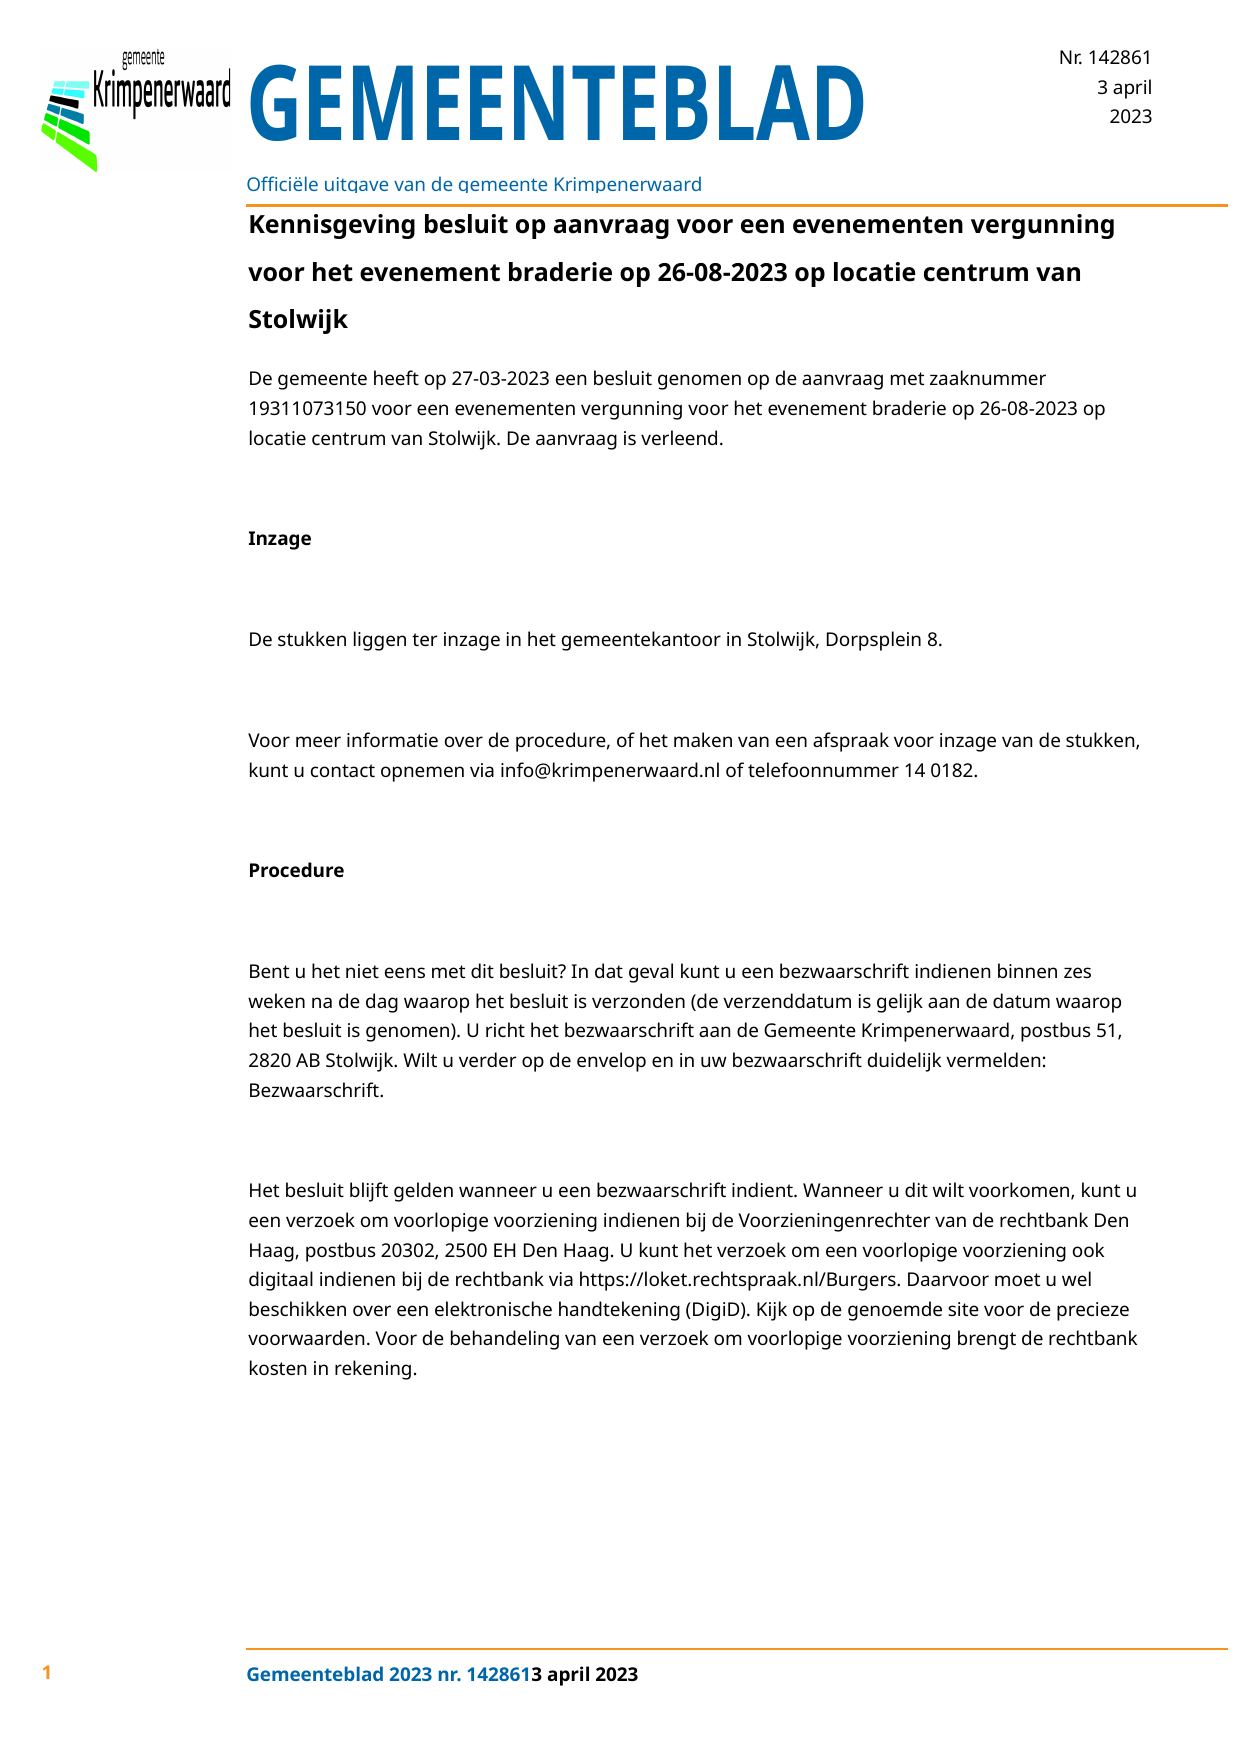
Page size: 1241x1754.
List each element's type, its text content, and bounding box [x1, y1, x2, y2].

text Bent u het niet eens met dit besluit? In dat geval kunt u een bezwaarschrift indienen binnen zes weken na de dag waarop het besluit is verzonden (de verzenddatum is gelijk aan de datum waarop het besluit is genomen). U richt het bezwaarschrift aan de Gemeente Krimpenerwaard, postbus 51, 2820 AB Stolwijk. Wilt u verder op de envelop en in uw bezwaarschrift duidelijk vermelden: Bezwaarschrift. [248, 958, 1152, 1102]
text Kennisgeving besluit op aanvraag voor een evenementen vergunning voor het evenement braderie op 26-08-2023 op locatie centrum van Stolwijk [248, 207, 1152, 336]
picture [41, 47, 231, 172]
text Voor meer informatie over de procedure, of het maken van een afspraak voor inzage van de stukken, kunt u contact opnemen via info@krimpenerwaard.nl of telefoonnummer 14 0182. [248, 727, 1152, 782]
text Procedure [248, 858, 1152, 883]
text De stukken liggen ter inzage in het gemeentekantoor in Stolwijk, Dorpsplein 8. [248, 626, 1152, 652]
text Het besluit blijft gelden wanneer u een bezwaarschrift indient. Wanneer u dit wilt voorkomen, kunt u een verzoek om voorlopige voorziening indienen bij de Voorzieningenrechter van de rechtbank Den Haag, postbus 20302, 2500 EH Den Haag. U kunt het verzoek om een voorlopige voorziening ook digitaal indienen bij de rechtbank via https://loket.rechtspraak.nl/Burgers. Daarvoor moet u wel beschikken over een elektronische handtekening (DigiD). Kijk op de genoemde site voor de precieze voorwaarden. Voor de behandeling van een verzoek om voorlopige voorziening brengt de rechtbank kosten in rekening. [248, 1178, 1152, 1381]
text Inzage [248, 526, 1152, 551]
text De gemeente heeft op 27-03-2023 een besluit genomen op de aanvraag met zaaknummer 19311073150 voor een evenementen vergunning voor het evenement braderie op 26-08-2023 op locatie centrum van Stolwijk. De aanvraag is verleend. [248, 366, 1152, 450]
